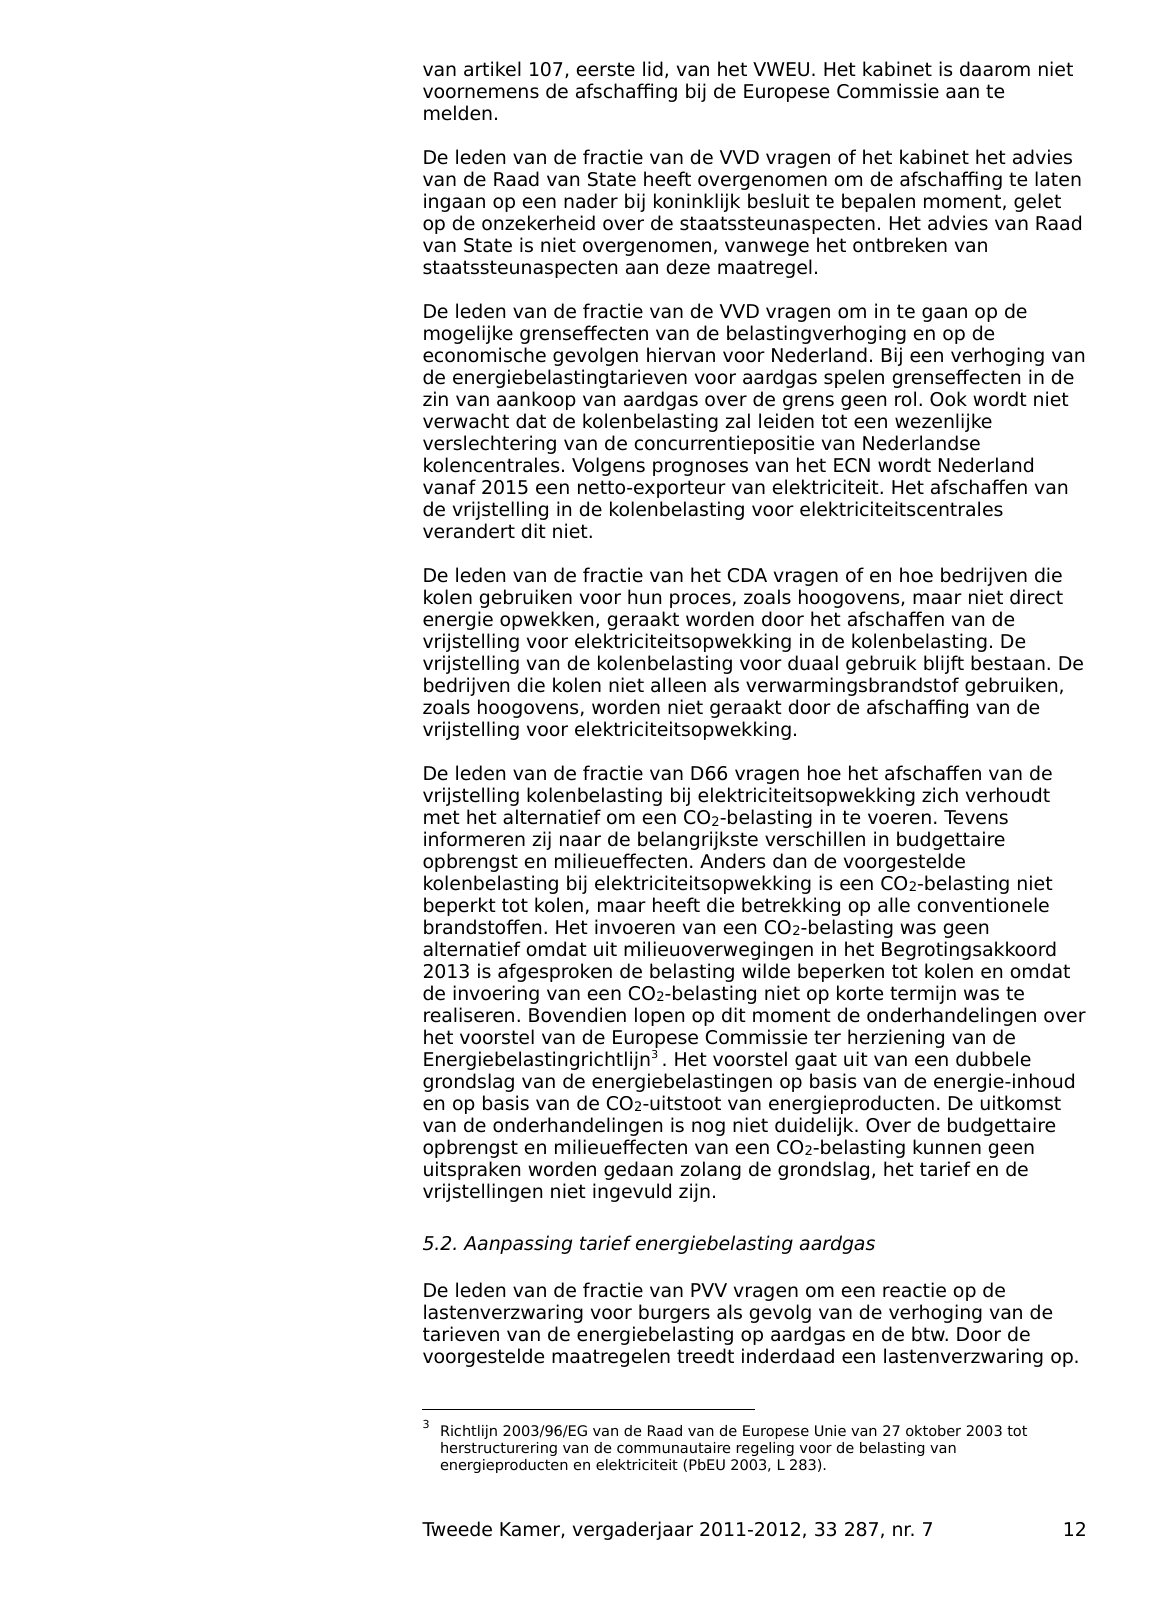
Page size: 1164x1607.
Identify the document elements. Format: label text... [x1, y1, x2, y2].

text De leden van de fractie van de VVD vragen of het kabinet het advies van de Raad van State heeft overgenomen om de afschaffing te laten ingaan op een nader bij koninklijk besluit te bepalen moment, gelet op de onzekerheid over de staatssteunaspecten. Het advies van Raad van State is niet overgenomen, vanwege het ontbreken van staatssteunaspecten aan deze maatregel. [422, 147, 1087, 279]
subtitle 5.2. Aanpassing tarief energiebelasting aardgas [422, 1233, 1087, 1255]
text De leden van de fractie van het CDA vragen of en hoe bedrijven die kolen gebruiken voor hun proces, zoals hoogovens, maar niet direct energie opwekken, geraakt worden door het afschaffen van de vrijstelling voor elektriciteitsopwekking in de kolenbelasting. De vrijstelling van de kolenbelasting voor duaal gebruik blijft bestaan. De bedrijven die kolen niet alleen als verwarmingsbrandstof gebruiken, zoals hoogovens, worden niet geraakt door de afschaffing van de vrijstelling voor elektriciteitsopwekking. [422, 565, 1087, 741]
text De leden van de fractie van D66 vragen hoe het afschaffen van de vrijstelling kolenbelasting bij elektriciteitsopwekking zich verhoudt met het alternatief om een CO2-belasting in te voeren. Tevens informeren zij naar de belangrijkste verschillen in budgettaire opbrengst en milieueffecten. Anders dan de voorgestelde kolenbelasting bij elektriciteitsopwekking is een CO2-belasting niet beperkt tot kolen, maar heeft die betrekking op alle conventionele brandstoffen. Het invoeren van een CO2-belasting was geen alternatief omdat uit milieuoverwegingen in het Begrotingsakkoord 2013 is afgesproken de belasting wilde beperken tot kolen en omdat de invoering van een CO2-belasting niet op korte termijn was te realiseren. Bovendien lopen op dit moment de onderhandelingen over het voorstel van de Europese Commissie ter herziening van de Energiebelastingrichtlijn. Het voorstel gaat uit van een dubbele grondslag van de energiebelastingen op basis van de energie-inhoud en op basis van de CO2-uitstoot van energieproducten. De uitkomst van de onderhandelingen is nog niet duidelijk. Over de budgettaire opbrengst en milieueffecten van een CO2-belasting kunnen geen uitspraken worden gedaan zolang de grondslag, het tarief en de vrijstellingen niet ingevuld zijn. [422, 763, 1087, 1203]
text van artikel 107, eerste lid, van het VWEU. Het kabinet is daarom niet voornemens de afschaffing bij de Europese Commissie aan te melden. [422, 59, 1087, 125]
text De leden van de fractie van de VVD vragen om in te gaan op de mogelijke grenseffecten van de belastingverhoging en op de economische gevolgen hiervan voor Nederland. Bij een verhoging van de energiebelastingtarieven voor aardgas spelen grenseffecten in de zin van aankoop van aardgas over de grens geen rol. Ook wordt niet verwacht dat de kolenbelasting zal leiden tot een wezenlijke verslechtering van de concurrentiepositie van Nederlandse kolencentrales. Volgens prognoses van het ECN wordt Nederland vanaf 2015 een netto-exporteur van elektriciteit. Het afschaffen van de vrijstelling in de kolenbelasting voor elektriciteitscentrales verandert dit niet. [422, 301, 1087, 543]
text De leden van de fractie van PVV vragen om een reactie op de lastenverzwaring voor burgers als gevolg van de verhoging van de tarieven van de energiebelasting op aardgas en de btw. Door de voorgestelde maatregelen treedt inderdaad een lastenverzwaring op. [422, 1280, 1087, 1368]
text Richtlijn 2003/96/EG van de Raad van de Europese Unie van 27 oktober 2003 tot herstructurering van de communautaire regeling voor de belasting van energieproducten en elektriciteit (PbEU 2003, L 283). [422, 1418, 1087, 1474]
